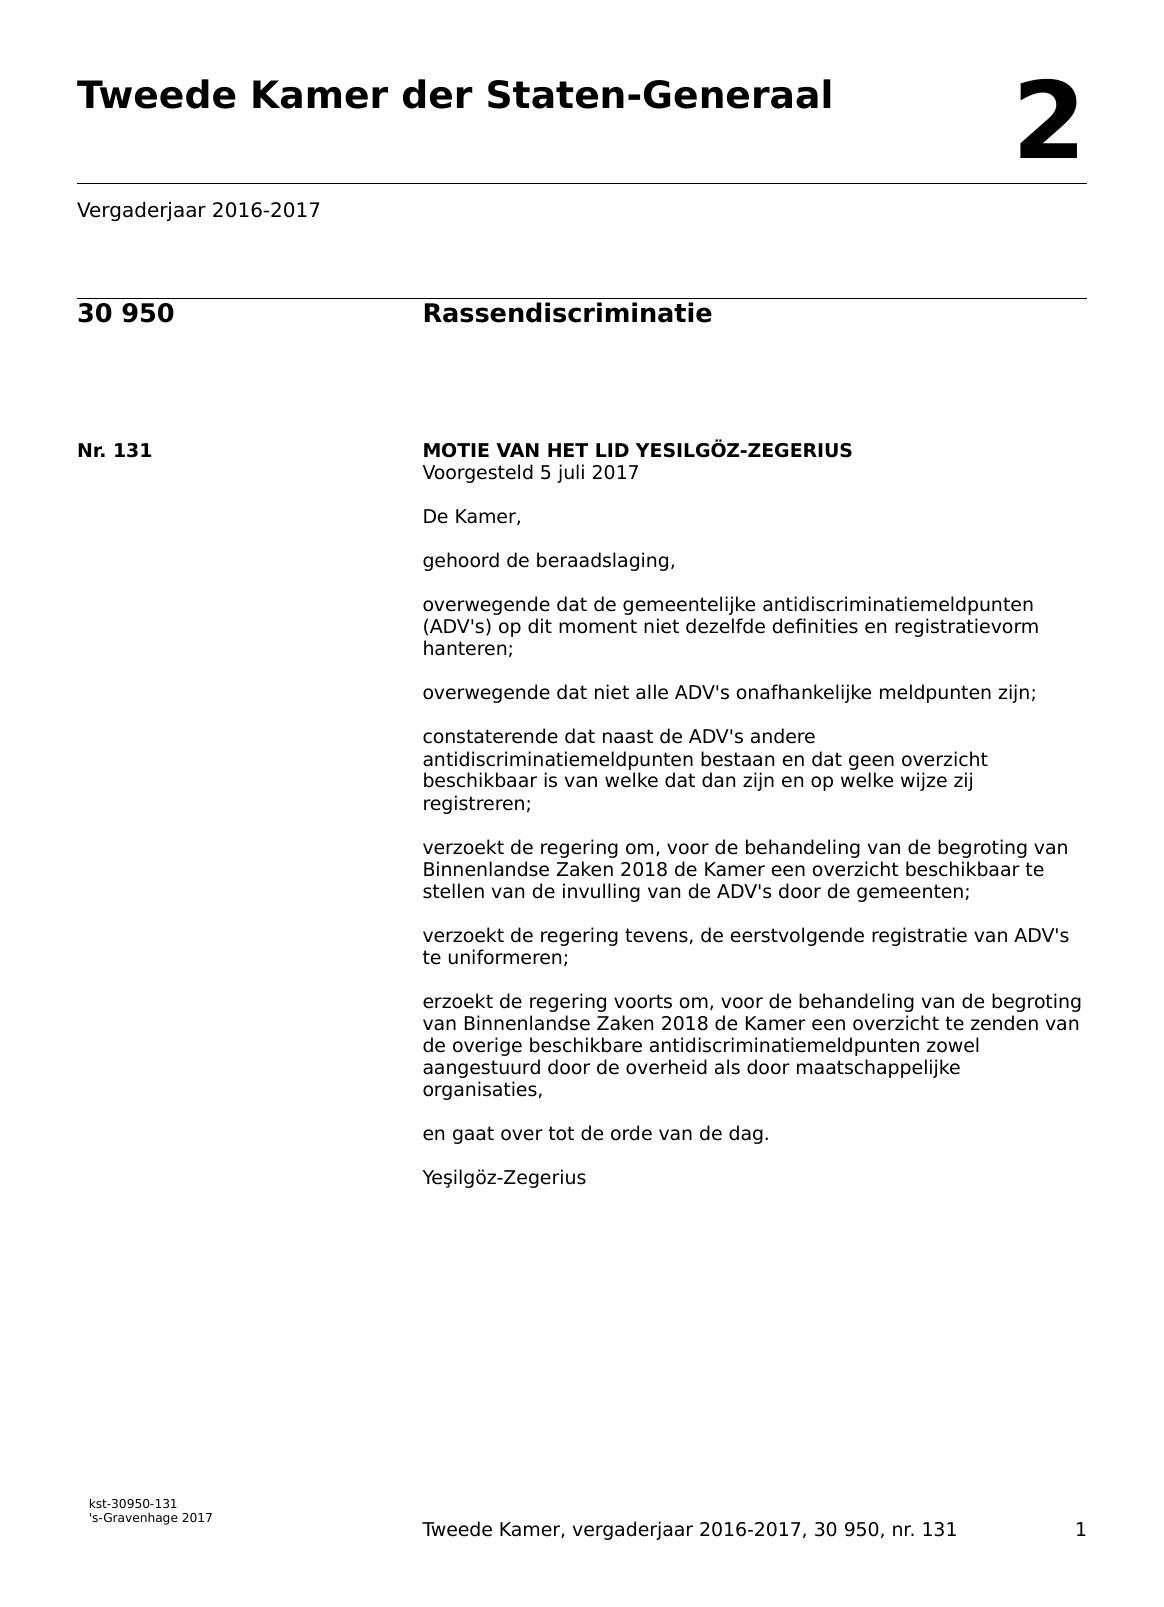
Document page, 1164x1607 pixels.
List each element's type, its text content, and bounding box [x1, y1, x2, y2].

text overwegende dat niet alle ADV's onafhankelijke meldpunten zijn; [422, 682, 1087, 704]
text verzoekt de regering om, voor de behandeling van de begroting van Binnenlandse Zaken 2018 de Kamer een overzicht beschikbaar te stellen van de invulling van de ADV's door de gemeenten; [422, 837, 1087, 902]
text 's-Gravenhage 2017 [88, 1511, 323, 1525]
text erzoekt de regering voorts om, voor de behandeling van de begroting van Binnenlandse Zaken 2018 de Kamer een overzicht te zenden van de overige beschikbare antidiscriminatiemeldpunten zowel aangestuurd door de overheid als door maatschappelijke organisaties, [422, 991, 1087, 1101]
text en gaat over tot de orde van de dag. [422, 1123, 1087, 1145]
subtitle 30 950 Rassendiscriminatie [77, 299, 1087, 329]
table_header 2 [886, 59, 1087, 183]
text kst-30950-131 [88, 1497, 323, 1511]
text De Kamer, [422, 506, 1087, 528]
text Voorgesteld 5 juli 2017 [422, 462, 1087, 484]
text overwegende dat de gemeentelijke antidiscriminatiemeldpunten (ADV's) op dit moment niet dezelfde definities en registratievorm hanteren; [422, 594, 1087, 660]
table_cell Vergaderjaar 2016-2017 [77, 184, 1087, 298]
text gehoord de beraadslaging, [422, 550, 1087, 572]
text verzoekt de regering tevens, de eerstvolgende registratie van ADV's te uniformeren; [422, 925, 1087, 969]
text Yeşilgöz-Zegerius [422, 1167, 1087, 1189]
subtitle Nr. 131 MOTIE VAN HET LID YESILGÖZ-ZEGERIUS [77, 440, 1087, 462]
text constaterende dat naast de ADV's andere antidiscriminatiemeldpunten bestaan en dat geen overzicht beschikbaar is van welke dat dan zijn en op welke wijze zij registreren; [422, 726, 1087, 814]
table_header Tweede Kamer der Staten-Generaal [77, 59, 886, 183]
